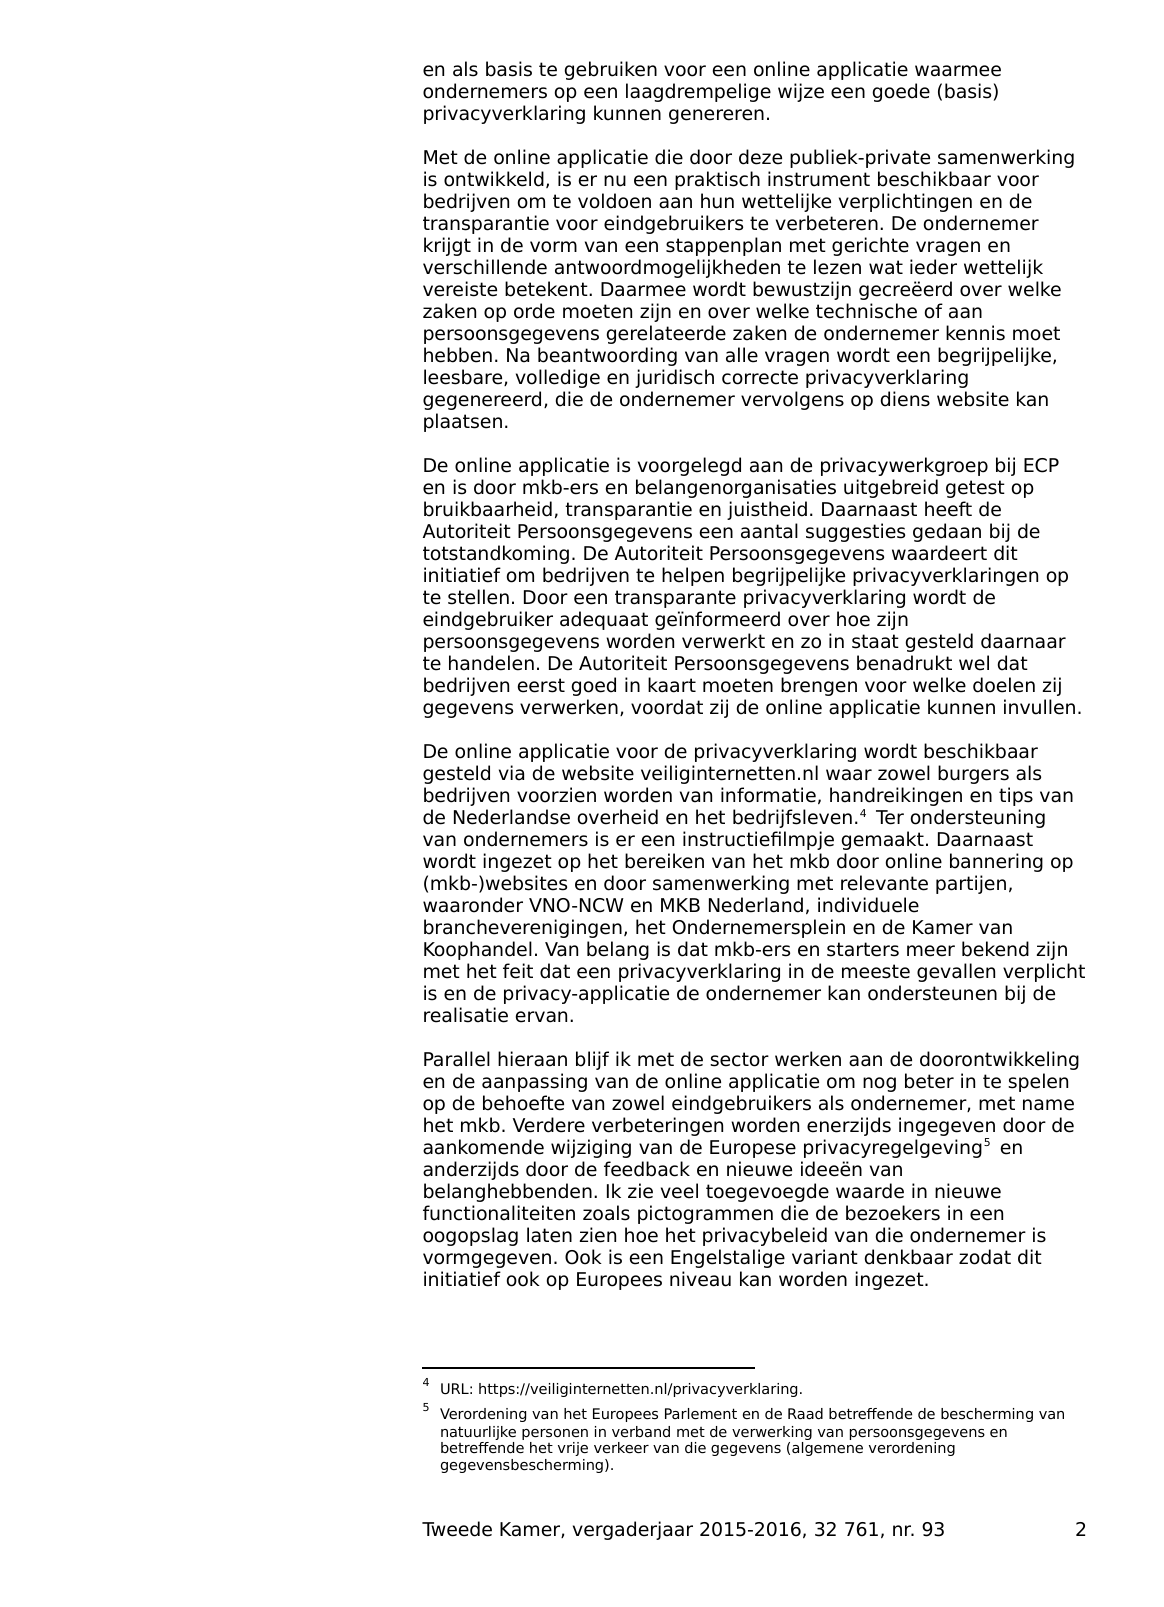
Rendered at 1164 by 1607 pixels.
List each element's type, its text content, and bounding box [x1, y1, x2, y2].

text De online applicatie is voorgelegd aan de privacywerkgroep bij ECP en is door mkb-ers en belangenorganisaties uitgebreid getest op bruikbaarheid, transparantie en juistheid. Daarnaast heeft de Autoriteit Persoonsgegevens een aantal suggesties gedaan bij de totstandkoming. De Autoriteit Persoonsgegevens waardeert dit initiatief om bedrijven te helpen begrijpelijke privacyverklaringen op te stellen. Door een transparante privacyverklaring wordt de eindgebruiker adequaat geïnformeerd over hoe zijn persoonsgegevens worden verwerkt en zo in staat gesteld daarnaar te handelen. De Autoriteit Persoonsgegevens benadrukt wel dat bedrijven eerst goed in kaart moeten brengen voor welke doelen zij gegevens verwerken, voordat zij de online applicatie kunnen invullen. [422, 455, 1087, 719]
text Parallel hieraan blijf ik met de sector werken aan de doorontwikkeling en de aanpassing van de online applicatie om nog beter in te spelen op de behoefte van zowel eindgebruikers als ondernemer, met name het mkb. Verdere verbeteringen worden enerzijds ingegeven door de aankomende wijziging van de Europese privacyregelgeving en anderzijds door de feedback en nieuwe ideeën van belanghebbenden. Ik zie veel toegevoegde waarde in nieuwe functionaliteiten zoals pictogrammen die de bezoekers in een oogopslag laten zien hoe het privacybeleid van die ondernemer is vormgegeven. Ook is een Engelstalige variant denkbaar zodat dit initiatief ook op Europees niveau kan worden ingezet. [422, 1049, 1087, 1291]
text Verordening van het Europees Parlement en de Raad betreffende de bescherming van natuurlijke personen in verband met de verwerking van persoonsgegevens en betreffende het vrije verkeer van die gegevens (algemene verordening gegevensbescherming). [422, 1402, 1087, 1474]
text Met de online applicatie die door deze publiek-private samenwerking is ontwikkeld, is er nu een praktisch instrument beschikbaar voor bedrijven om te voldoen aan hun wettelijke verplichtingen en de transparantie voor eindgebruikers te verbeteren. De ondernemer krijgt in de vorm van een stappenplan met gerichte vragen en verschillende antwoordmogelijkheden te lezen wat ieder wettelijk vereiste betekent. Daarmee wordt bewustzijn gecreëerd over welke zaken op orde moeten zijn en over welke technische of aan persoonsgegevens gerelateerde zaken de ondernemer kennis moet hebben. Na beantwoording van alle vragen wordt een begrijpelijke, leesbare, volledige en juridisch correcte privacyverklaring gegenereerd, die de ondernemer vervolgens op diens website kan plaatsen. [422, 147, 1087, 433]
text De online applicatie voor de privacyverklaring wordt beschikbaar gesteld via de website veiliginternetten.nl waar zowel burgers als bedrijven voorzien worden van informatie, handreikingen en tips van de Nederlandse overheid en het bedrijfsleven. Ter ondersteuning van ondernemers is er een instructiefilmpje gemaakt. Daarnaast wordt ingezet op het bereiken van het mkb door online bannering op (mkb-)websites en door samenwerking met relevante partijen, waaronder VNO-NCW en MKB Nederland, individuele brancheverenigingen, het Ondernemersplein en de Kamer van Koophandel. Van belang is dat mkb-ers en starters meer bekend zijn met het feit dat een privacyverklaring in de meeste gevallen verplicht is en de privacy-applicatie de ondernemer kan ondersteunen bij de realisatie ervan. [422, 741, 1087, 1027]
text URL: https://veiliginternetten.nl/privacyverklaring. [422, 1377, 1087, 1399]
text en als basis te gebruiken voor een online applicatie waarmee ondernemers op een laagdrempelige wijze een goede (basis) privacyverklaring kunnen genereren. [422, 59, 1087, 125]
